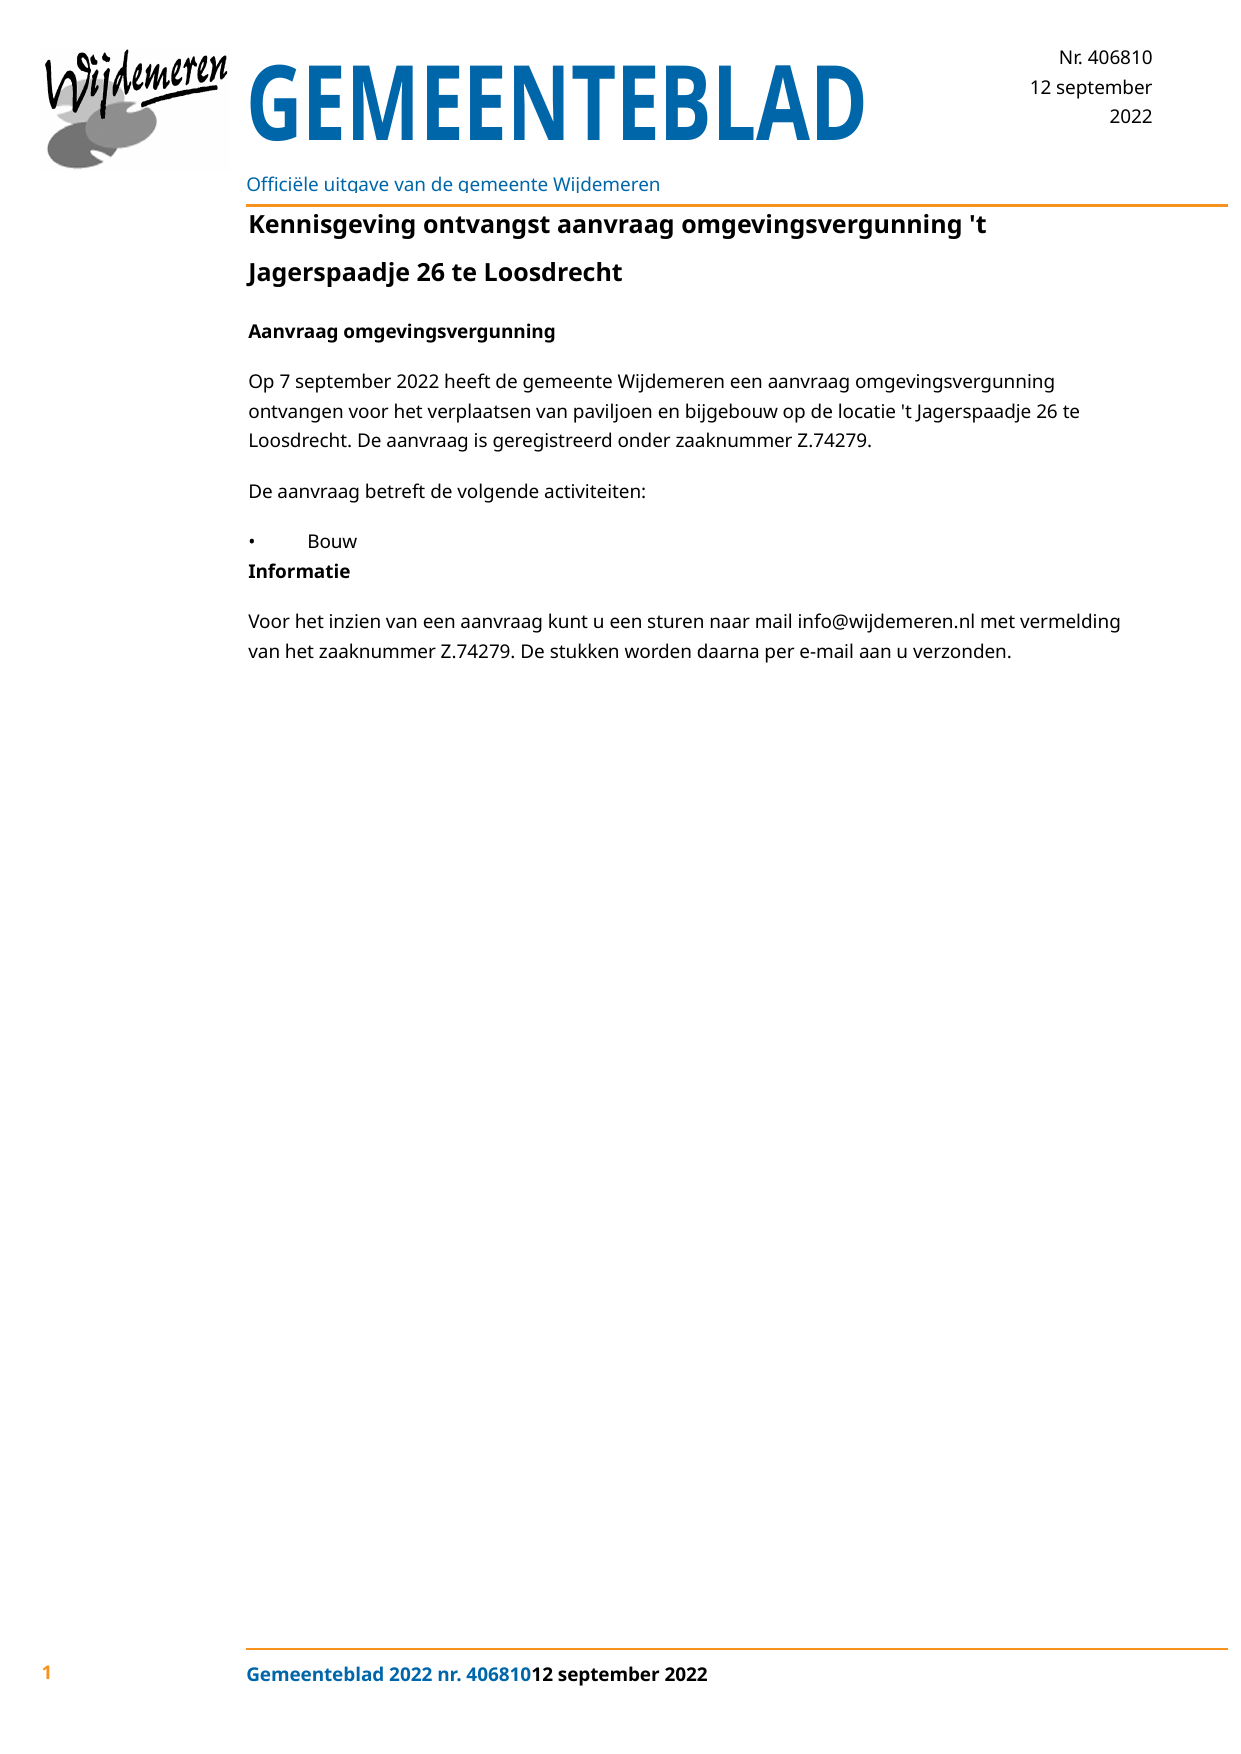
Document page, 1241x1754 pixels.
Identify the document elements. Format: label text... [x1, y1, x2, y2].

text Op 7 september 2022 heeft de gemeente Wijdemeren een aanvraag omgevingsvergunning ontvangen voor het verplaatsen van paviljoen en bijgebouw op de locatie 't Jagerspaadje 26 te Loosdrecht. De aanvraag is geregistreerd onder zaaknummer Z.74279. [248, 368, 1152, 453]
picture [41, 47, 231, 172]
text De aanvraag betreft de volgende activiteiten: [248, 478, 1152, 504]
list Bouw [248, 528, 1152, 554]
text Informatie [248, 558, 1152, 584]
text Voor het inzien van een aanvraag kunt u een sturen naar mail info@wijdemeren.nl met vermelding van het zaaknummer Z.74279. De stukken worden daarna per e-mail aan u verzonden. [248, 608, 1152, 664]
text Kennisgeving ontvangst aanvraag omgevingsvergunning 't Jagerspaadje 26 te Loosdrecht [248, 207, 1152, 288]
text Aanvraag omgevingsvergunning [248, 318, 1152, 344]
